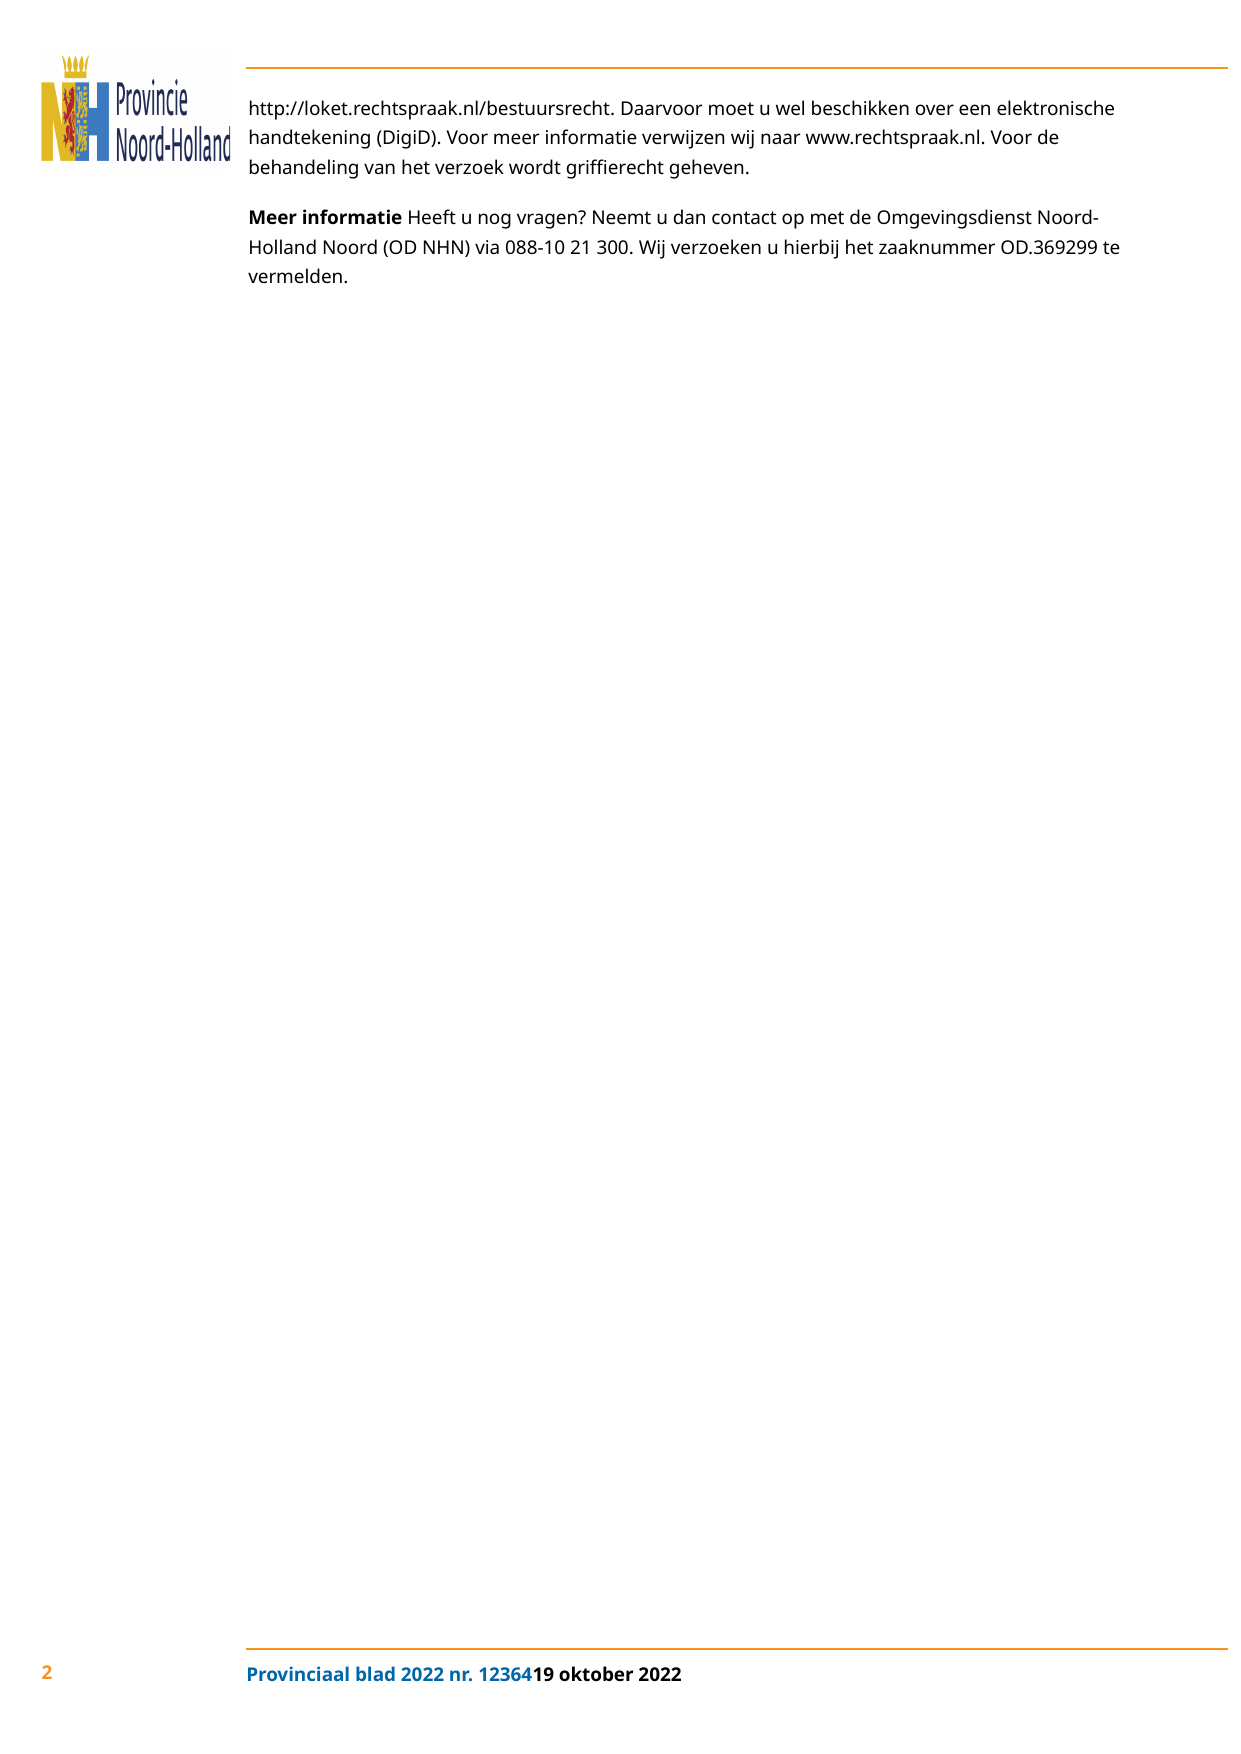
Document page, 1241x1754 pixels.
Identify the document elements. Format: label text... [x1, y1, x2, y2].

text Meer informatie Heeft u nog vragen? Neemt u dan contact op met de Omgevingsdienst Noord-Holland Noord (OD NHN) via 088-10 21 300. Wij verzoeken u hierbij het zaaknummer OD.369299 te vermelden. [248, 204, 1152, 289]
picture [41, 47, 231, 172]
text http://loket.rechtspraak.nl/bestuursrecht. Daarvoor moet u wel beschikken over een elektronische handtekening (DigiD). Voor meer informatie verwijzen wij naar www.rechtspraak.nl. Voor de behandeling van het verzoek wordt griffierecht geheven. [248, 95, 1152, 180]
